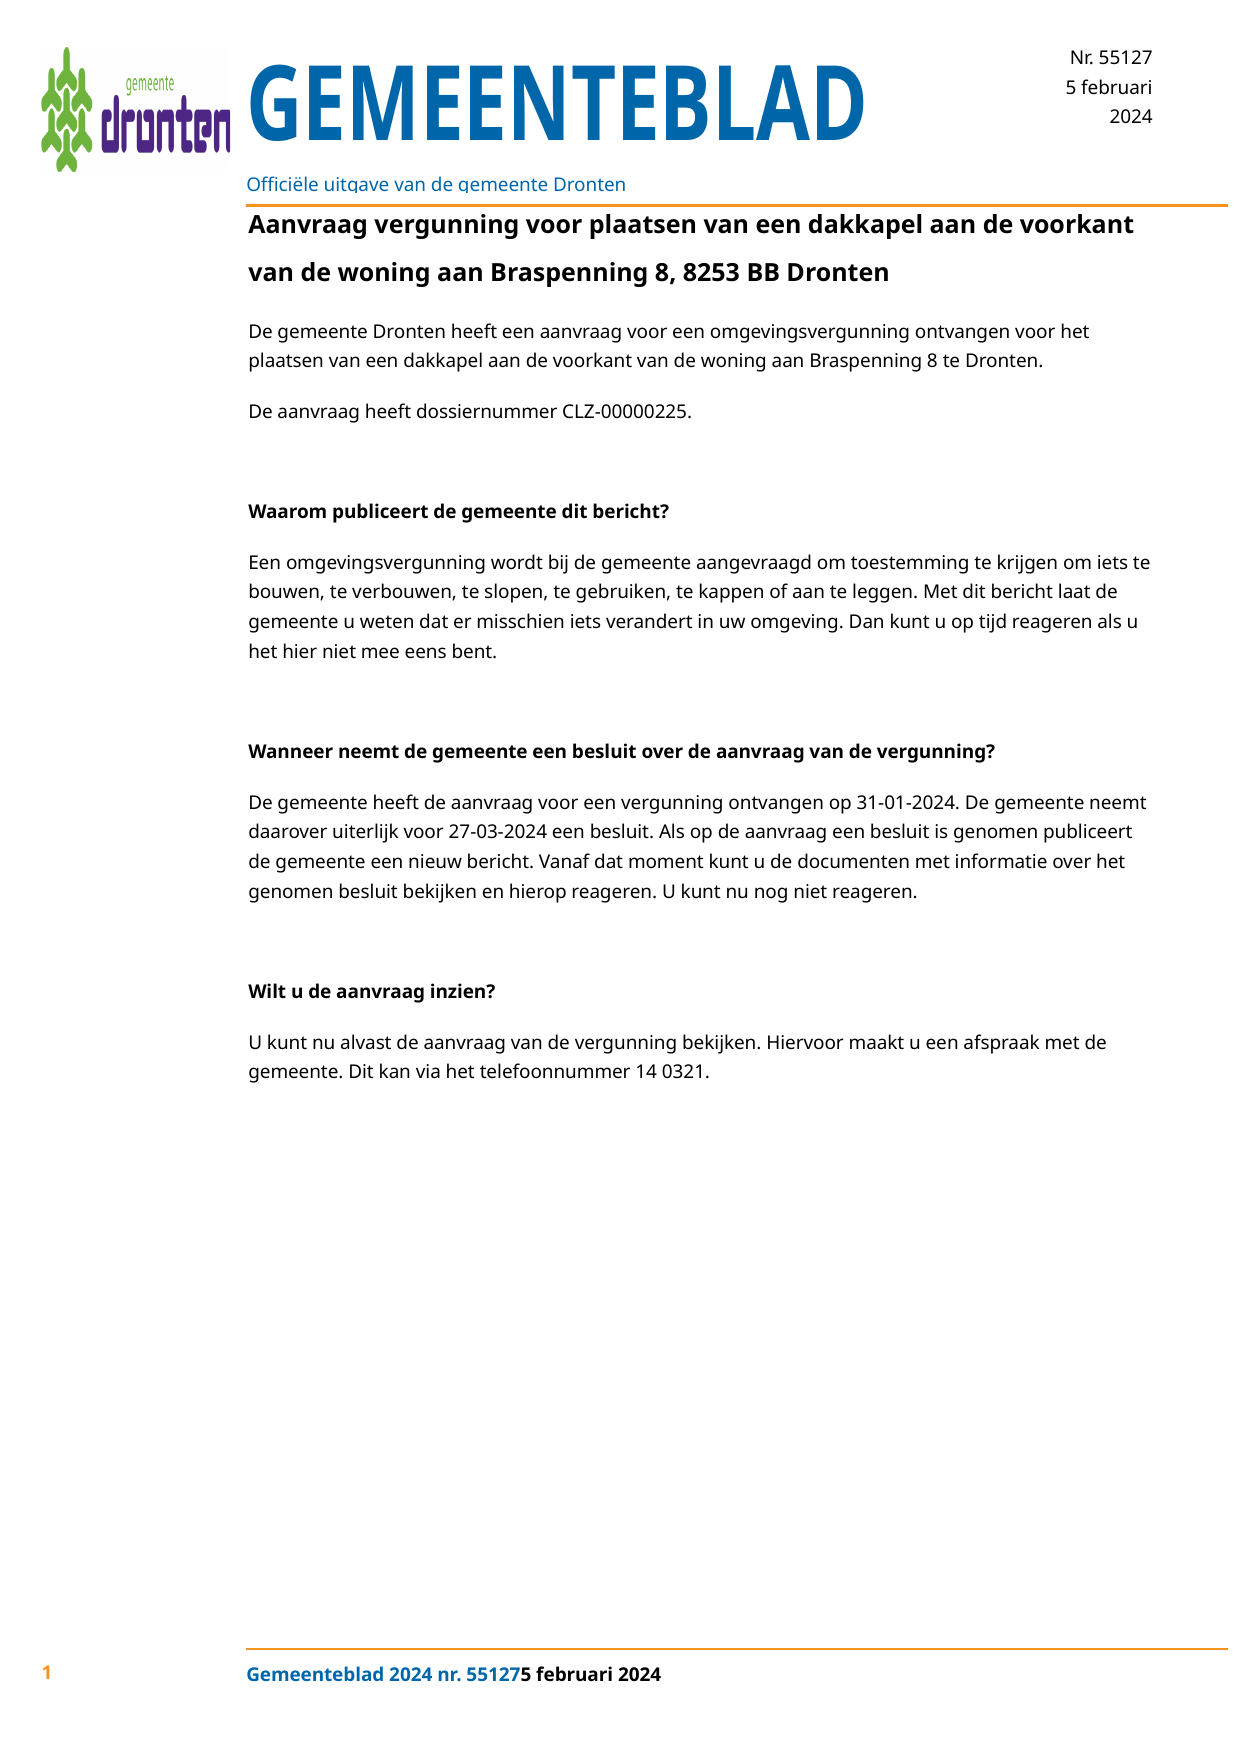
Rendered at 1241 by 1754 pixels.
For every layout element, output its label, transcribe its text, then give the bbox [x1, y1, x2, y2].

text Aanvraag vergunning voor plaatsen van een dakkapel aan de voorkant van de woning aan Braspenning 8, 8253 BB Dronten [248, 207, 1152, 288]
text De gemeente heeft de aanvraag voor een vergunning ontvangen op 31-01-2024. De gemeente neemt daarover uiterlijk voor 27-03-2024 een besluit. Als op de aanvraag een besluit is genomen publiceert de gemeente een nieuw bericht. Vanaf dat moment kunt u de documenten met informatie over het genomen besluit bekijken en hierop reageren. U kunt nu nog niet reageren. [248, 789, 1152, 904]
text Waarom publiceert de gemeente dit bericht? [248, 499, 1152, 524]
picture [41, 47, 231, 172]
text De aanvraag heeft dossiernummer CLZ-00000225. [248, 398, 1152, 424]
text Wanneer neemt de gemeente een besluit over de aanvraag van de vergunning? [248, 739, 1152, 764]
text Een omgevingsvergunning wordt bij de gemeente aangevraagd om toestemming te krijgen om iets te bouwen, te verbouwen, te slopen, te gebruiken, te kappen of aan te leggen. Met dit bericht laat de gemeente u weten dat er misschien iets verandert in uw omgeving. Dan kunt u op tijd reageren als u het hier niet mee eens bent. [248, 549, 1152, 664]
text Wilt u de aanvraag inzien? [248, 979, 1152, 1004]
text De gemeente Dronten heeft een aanvraag voor een omgevingsvergunning ontvangen voor het plaatsen van een dakkapel aan de voorkant van de woning aan Braspenning 8 te Dronten. [248, 318, 1152, 373]
text U kunt nu alvast de aanvraag van de vergunning bekijken. Hiervoor maakt u een afspraak met de gemeente. Dit kan via het telefoonnummer 14 0321. [248, 1029, 1152, 1084]
